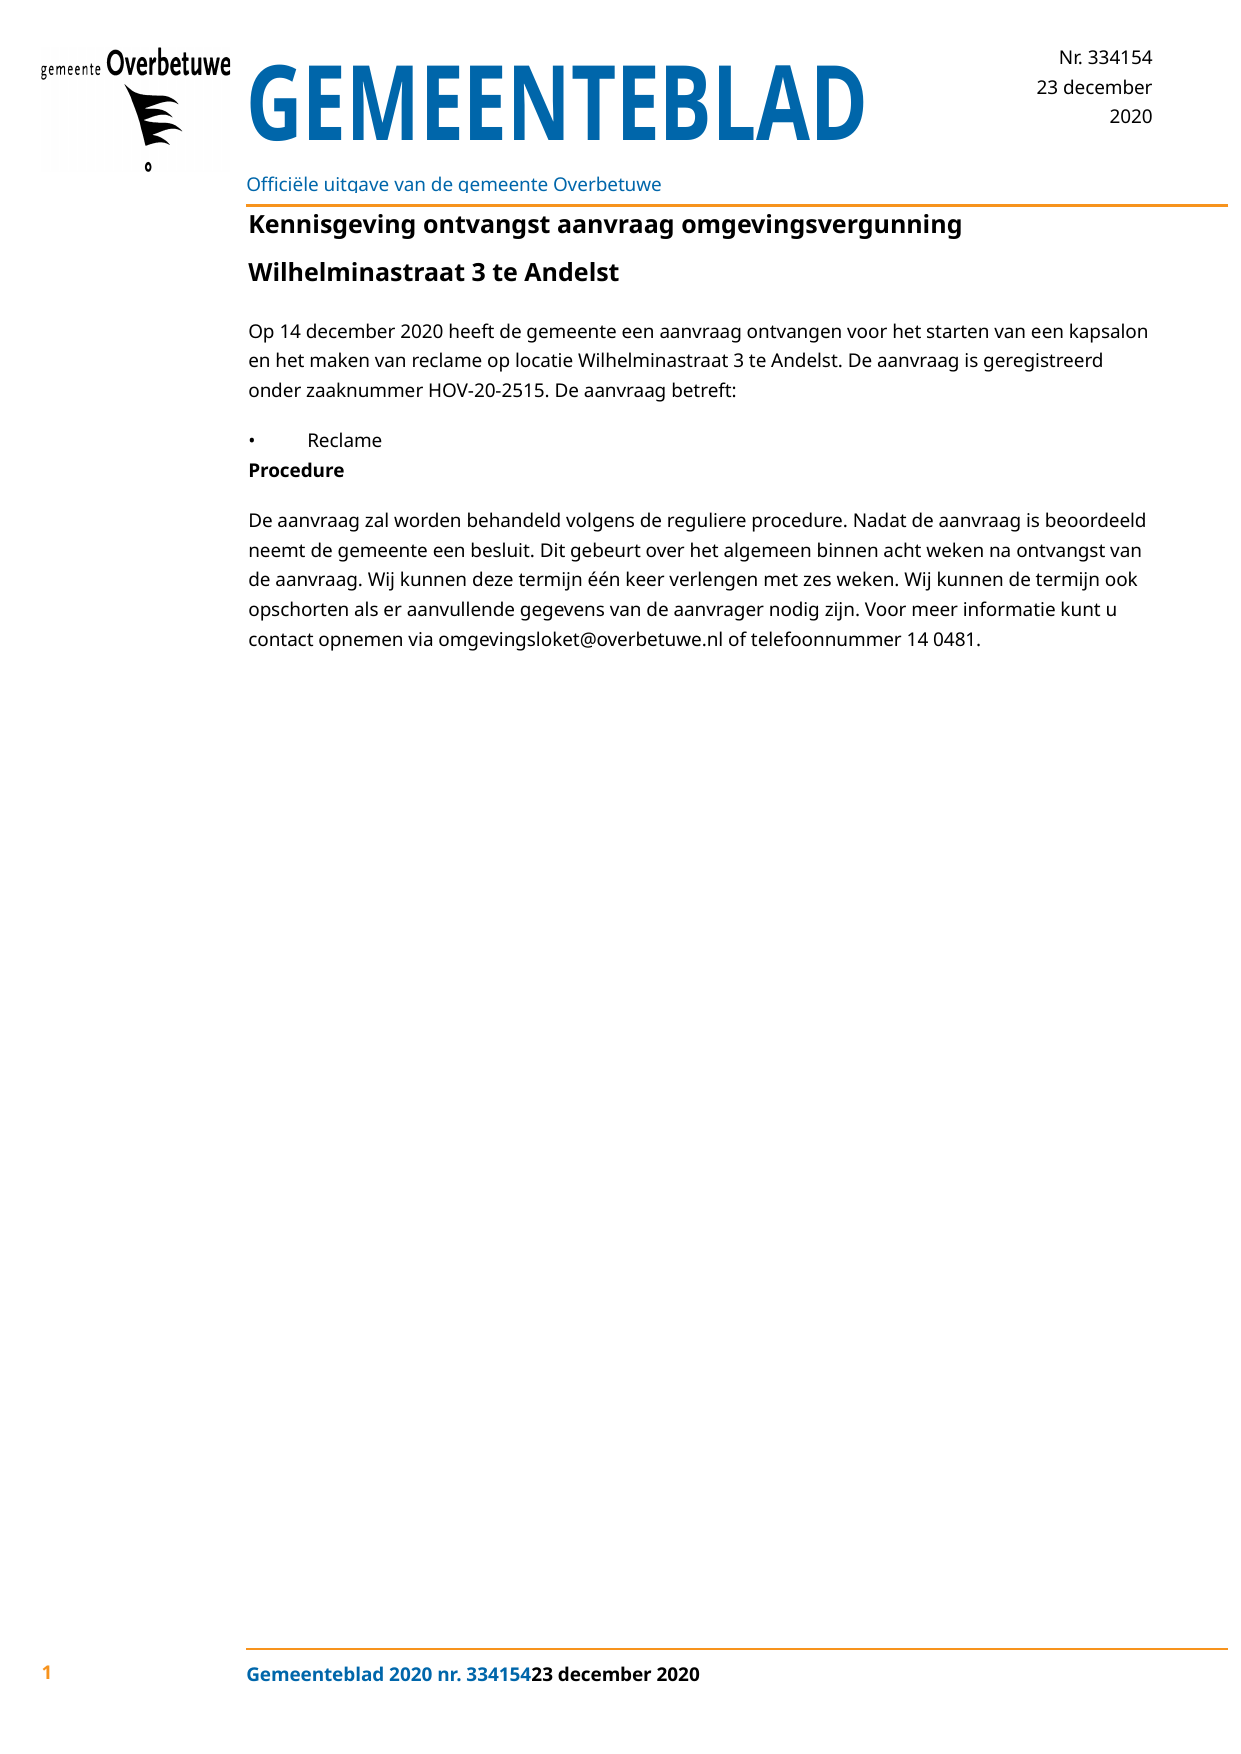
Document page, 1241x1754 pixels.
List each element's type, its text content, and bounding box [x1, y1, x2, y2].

text Procedure [248, 457, 1152, 483]
text De aanvraag zal worden behandeld volgens de reguliere procedure. Nadat de aanvraag is beoordeeld neemt de gemeente een besluit. Dit gebeurt over het algemeen binnen acht weken na ontvangst van de aanvraag. Wij kunnen deze termijn één keer verlengen met zes weken. Wij kunnen de termijn ook opschorten als er aanvullende gegevens van de aanvrager nodig zijn. Voor meer informatie kunt u contact opnemen via omgevingsloket@overbetuwe.nl of telefoonnummer 14 0481. [248, 507, 1152, 652]
text Kennisgeving ontvangst aanvraag omgevingsvergunning Wilhelminastraat 3 te Andelst [248, 207, 1152, 288]
text Op 14 december 2020 heeft de gemeente een aanvraag ontvangen voor het starten van een kapsalon en het maken van reclame op locatie Wilhelminastraat 3 te Andelst. De aanvraag is geregistreerd onder zaaknummer HOV-20-2515. De aanvraag betreft: [248, 318, 1152, 403]
picture [41, 47, 231, 172]
list Reclame [248, 427, 1152, 453]
